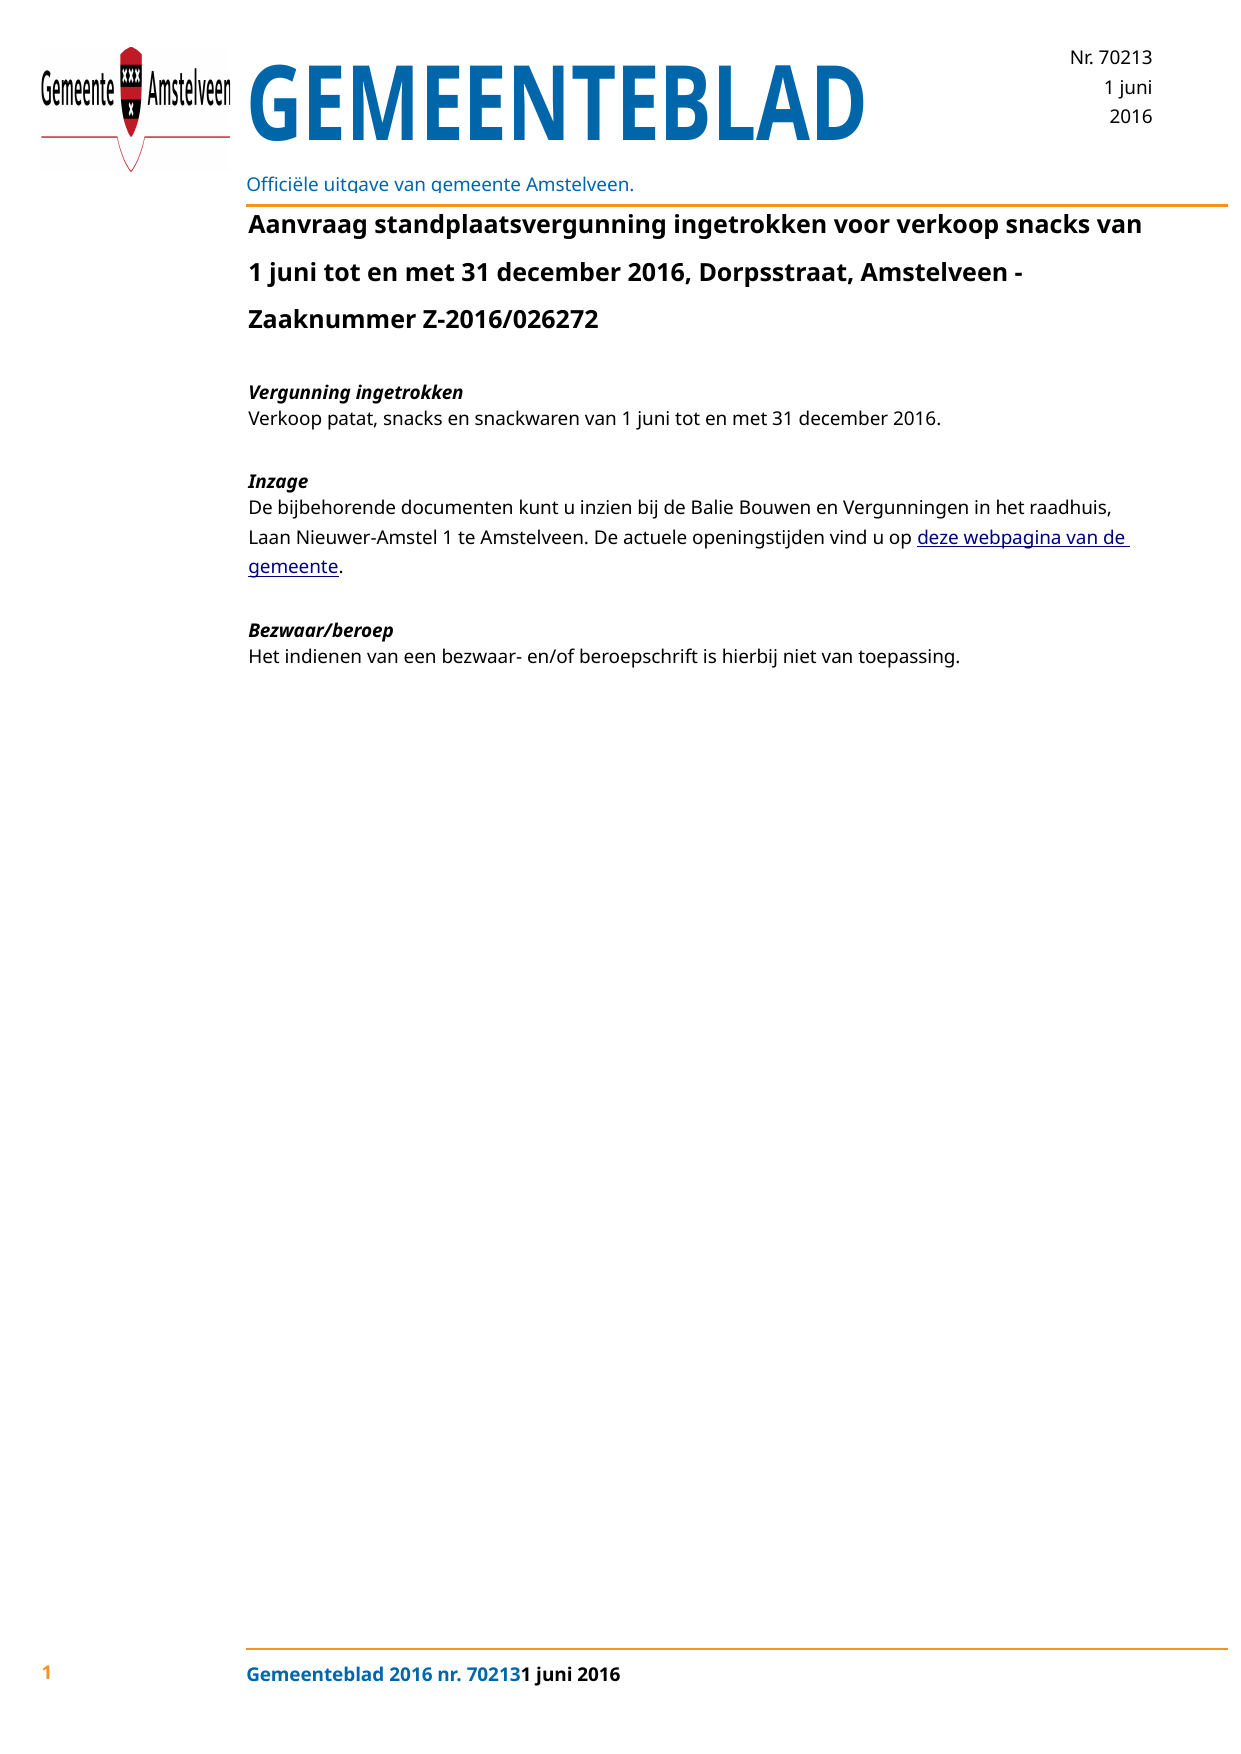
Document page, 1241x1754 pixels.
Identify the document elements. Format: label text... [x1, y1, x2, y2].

text Inzage [248, 469, 1152, 494]
text Het indienen van een bezwaar- en/of beroepschrift is hierbij niet van toepassing. [248, 643, 1152, 669]
text Verkoop patat, snacks en snackwaren van 1 juni tot en met 31 december 2016. [248, 405, 1152, 431]
text De bijbehorende documenten kunt u inzien bij de Balie Bouwen en Vergunningen in het raadhuis, Laan Nieuwer-Amstel 1 te Amstelveen. De actuele openingstijden vind u op deze webpagina van de gemeente. [248, 494, 1152, 579]
picture [41, 47, 231, 172]
text Vergunning ingetrokken [248, 379, 1152, 405]
text Aanvraag standplaatsvergunning ingetrokken voor verkoop snacks van 1 juni tot en met 31 december 2016, Dorpsstraat, Amstelveen - Zaaknummer Z-2016/026272 [248, 207, 1152, 336]
text Bezwaar/beroep [248, 618, 1152, 643]
